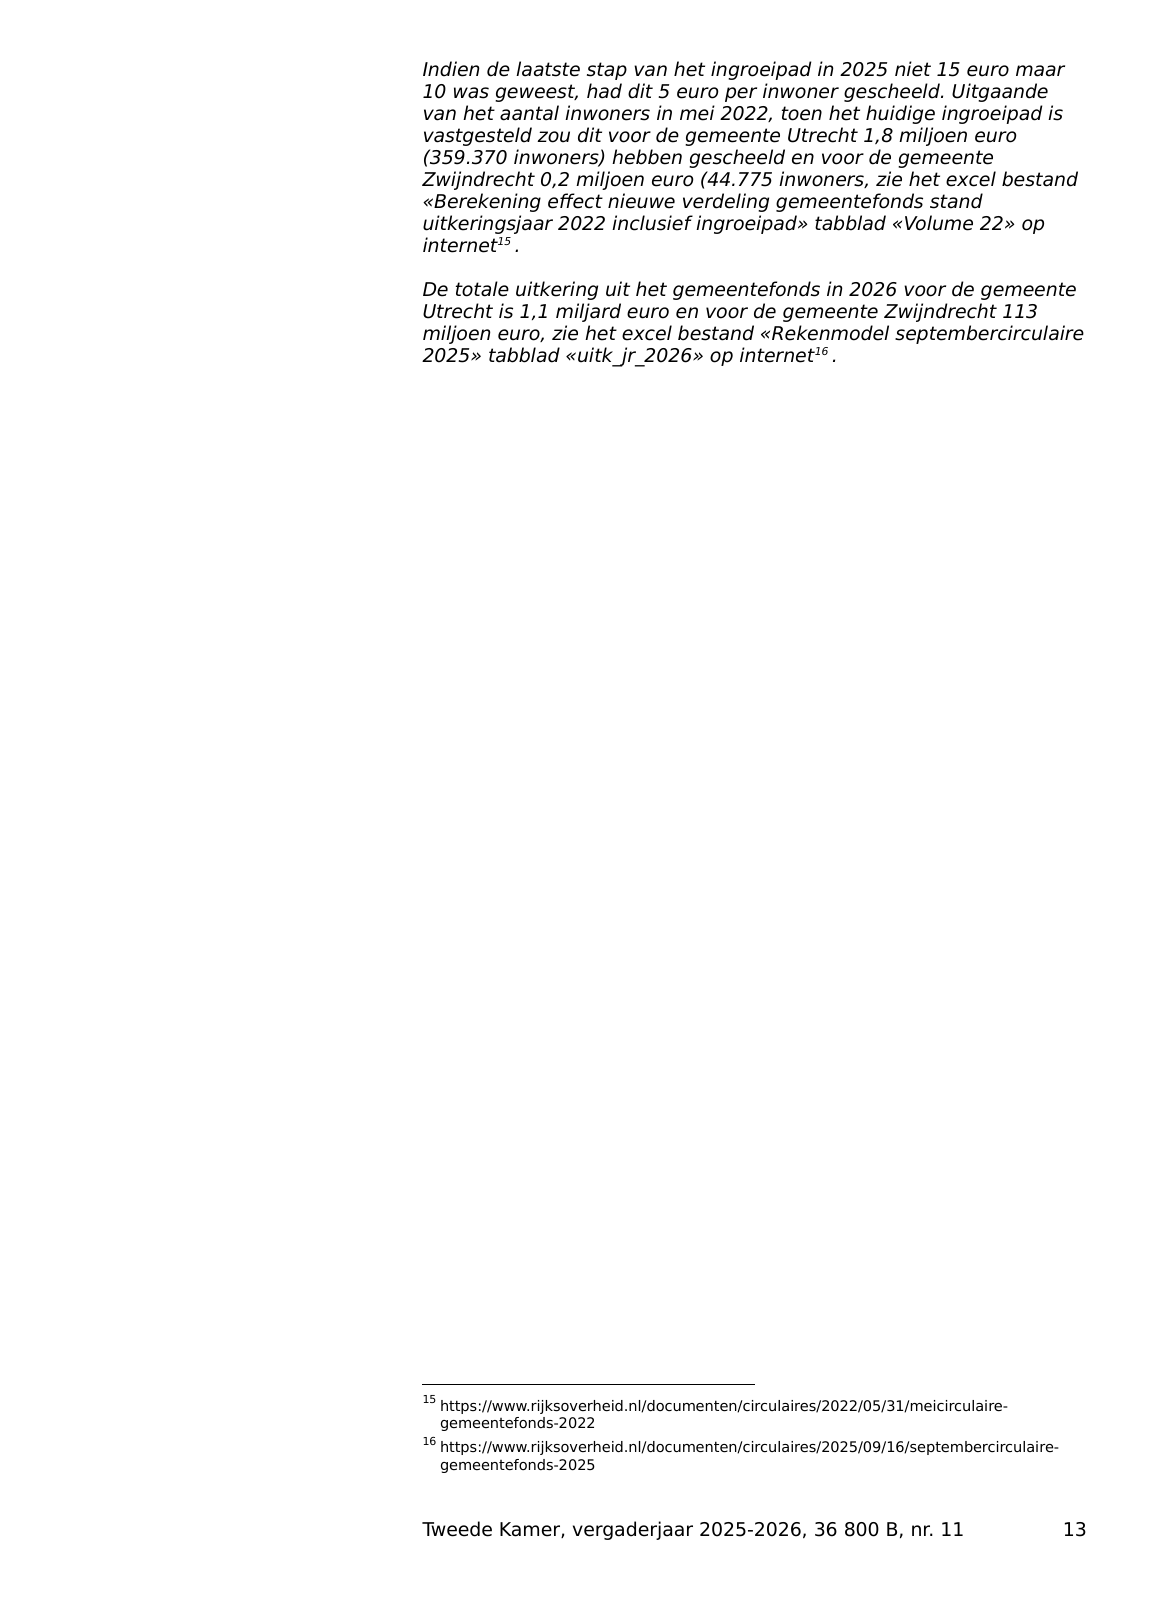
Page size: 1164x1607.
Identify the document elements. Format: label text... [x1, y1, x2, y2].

text De totale uitkering uit het gemeentefonds in 2026 voor de gemeente Utrecht is 1,1 miljard euro en voor de gemeente Zwijndrecht 113 miljoen euro, zie het excel bestand «Rekenmodel septembercirculaire 2025» tabblad «uitk_jr_2026» op internet. [422, 279, 1087, 367]
text Indien de laatste stap van het ingroeipad in 2025 niet 15 euro maar 10 was geweest, had dit 5 euro per inwoner gescheeld. Uitgaande van het aantal inwoners in mei 2022, toen het huidige ingroeipad is vastgesteld zou dit voor de gemeente Utrecht 1,8 miljoen euro (359.370 inwoners) hebben gescheeld en voor de gemeente Zwijndrecht 0,2 miljoen euro (44.775 inwoners, zie het excel bestand «Berekening effect nieuwe verdeling gemeentefonds stand uitkeringsjaar 2022 inclusief ingroeipad» tabblad «Volume 22» op internet. [422, 59, 1087, 257]
text https://www.rijksoverheid.nl/documenten/circulaires/2022/05/31/meicirculaire-gemeentefonds-2022 [422, 1393, 1087, 1432]
text https://www.rijksoverheid.nl/documenten/circulaires/2025/09/16/septembercirculaire-gemeentefonds-2025 [422, 1435, 1087, 1474]
